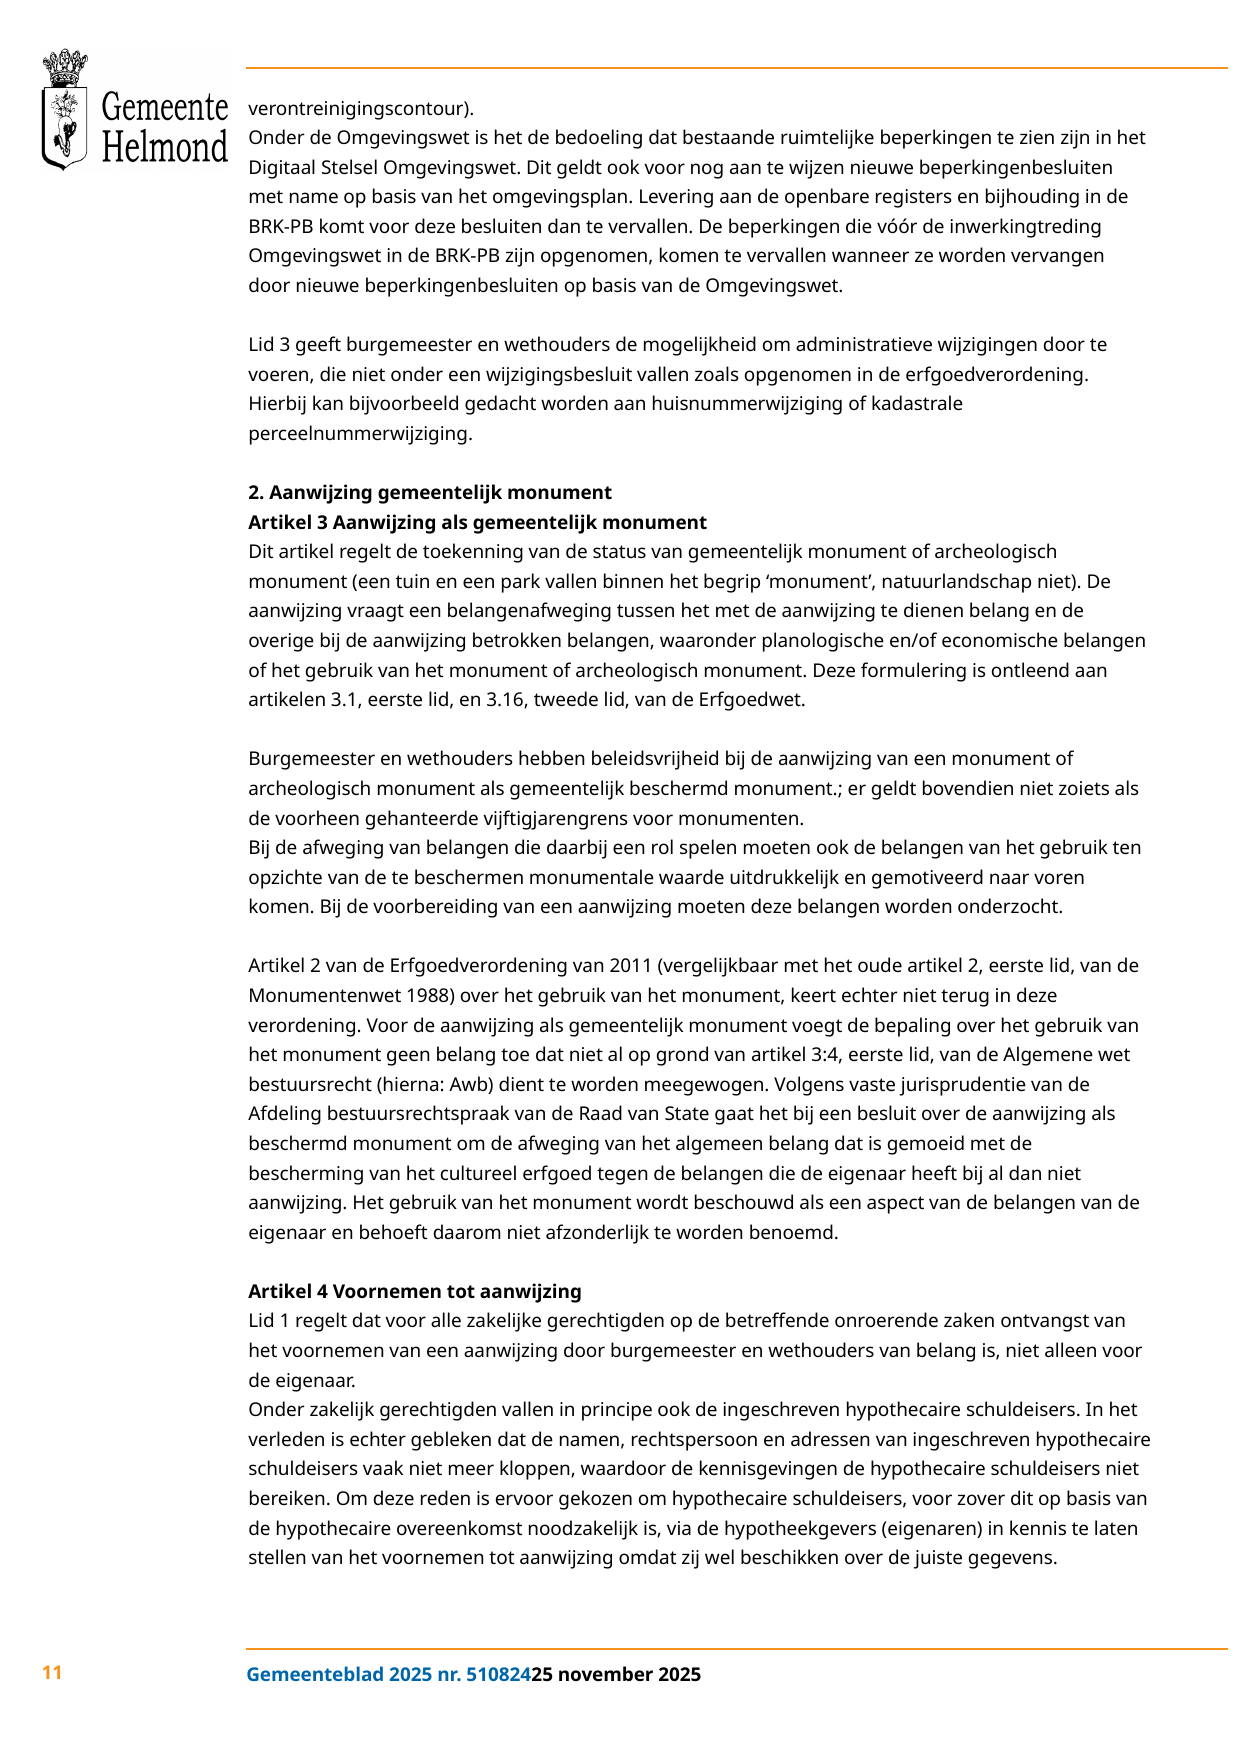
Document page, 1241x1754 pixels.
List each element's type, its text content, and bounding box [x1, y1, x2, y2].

text Dit artikel regelt de toekenning van de status van gemeentelijk monument of archeologisch monument (een tuin en een park vallen binnen het begrip ‘monument’, natuurlandschap niet). De aanwijzing vraagt een belangenafweging tussen het met de aanwijzing te dienen belang en de overige bij de aanwijzing betrokken belangen, waaronder planologische en/of economische belangen of het gebruik van het monument of archeologisch monument. Deze formulering is ontleend aan artikelen 3.1, eerste lid, en 3.16, tweede lid, van de Erfgoedwet. [248, 538, 1152, 712]
text Artikel 4 Voornemen tot aanwijzing [248, 1278, 1152, 1304]
text Onder de Omgevingswet is het de bedoeling dat bestaande ruimtelijke beperkingen te zien zijn in het Digitaal Stelsel Omgevingswet. Dit geldt ook voor nog aan te wijzen nieuwe beperkingenbesluiten met name op basis van het omgevingsplan. Levering aan de openbare registers en bijhouding in de BRK-PB komt voor deze besluiten dan te vervallen. De beperkingen die vóór de inwerkingtreding Omgevingswet in de BRK-PB zijn opgenomen, komen te vervallen wanneer ze worden vervangen door nieuwe beperkingenbesluiten op basis van de Omgevingswet. [248, 124, 1152, 298]
text verontreinigingscontour). [248, 95, 1152, 121]
text Artikel 2 van de Erfgoedverordening van 2011 (vergelijkbaar met het oude artikel 2, eerste lid, van de Monumentenwet 1988) over het gebruik van het monument, keert echter niet terug in deze verordening. Voor de aanwijzing als gemeentelijk monument voegt de bepaling over het gebruik van het monument geen belang toe dat niet al op grond van artikel 3:4, eerste lid, van de Algemene wet bestuursrecht (hierna: Awb) dient te worden meegewogen. Volgens vaste jurisprudentie van de Afdeling bestuursrechtspraak van de Raad van State gaat het bij een besluit over de aanwijzing als beschermd monument om de afweging van het algemeen belang dat is gemoeid met de bescherming van het cultureel erfgoed tegen de belangen die de eigenaar heeft bij al dan niet aanwijzing. Het gebruik van het monument wordt beschouwd als een aspect van de belangen van de eigenaar en behoeft daarom niet afzonderlijk te worden benoemd. [248, 953, 1152, 1245]
picture [41, 47, 231, 172]
text Lid 3 geeft burgemeester en wethouders de mogelijkheid om administratieve wijzigingen door te voeren, die niet onder een wijzigingsbesluit vallen zoals opgenomen in de erfgoedverordening. Hierbij kan bijvoorbeeld gedacht worden aan huisnummerwijziging of kadastrale perceelnummerwijziging. [248, 331, 1152, 446]
text 2. Aanwijzing gemeentelijk monument [248, 479, 1152, 505]
text Artikel 3 Aanwijzing als gemeentelijk monument [248, 509, 1152, 535]
text Lid 1 regelt dat voor alle zakelijke gerechtigden op de betreffende onroerende zaken ontvangst van het voornemen van een aanwijzing door burgemeester en wethouders van belang is, niet alleen voor de eigenaar. [248, 1308, 1152, 1393]
text Burgemeester en wethouders hebben beleidsvrijheid bij de aanwijzing van een monument of archeologisch monument als gemeentelijk beschermd monument.; er geldt bovendien niet zoiets als de voorheen gehanteerde vijftigjarengrens voor monumenten. [248, 746, 1152, 831]
text Bij de afweging van belangen die daarbij een rol spelen moeten ook de belangen van het gebruik ten opzichte van de te beschermen monumentale waarde uitdrukkelijk en gemotiveerd naar voren komen. Bij de voorbereiding van een aanwijzing moeten deze belangen worden onderzocht. [248, 834, 1152, 919]
text Onder zakelijk gerechtigden vallen in principe ook de ingeschreven hypothecaire schuldeisers. In het verleden is echter gebleken dat de namen, rechtspersoon en adressen van ingeschreven hypothecaire schuldeisers vaak niet meer kloppen, waardoor de kennisgevingen de hypothecaire schuldeisers niet bereiken. Om deze reden is ervoor gekozen om hypothecaire schuldeisers, voor zover dit op basis van de hypothecaire overeenkomst noodzakelijk is, via de hypotheekgevers (eigenaren) in kennis te laten stellen van het voornemen tot aanwijzing omdat zij wel beschikken over de juiste gegevens. [248, 1396, 1152, 1570]
